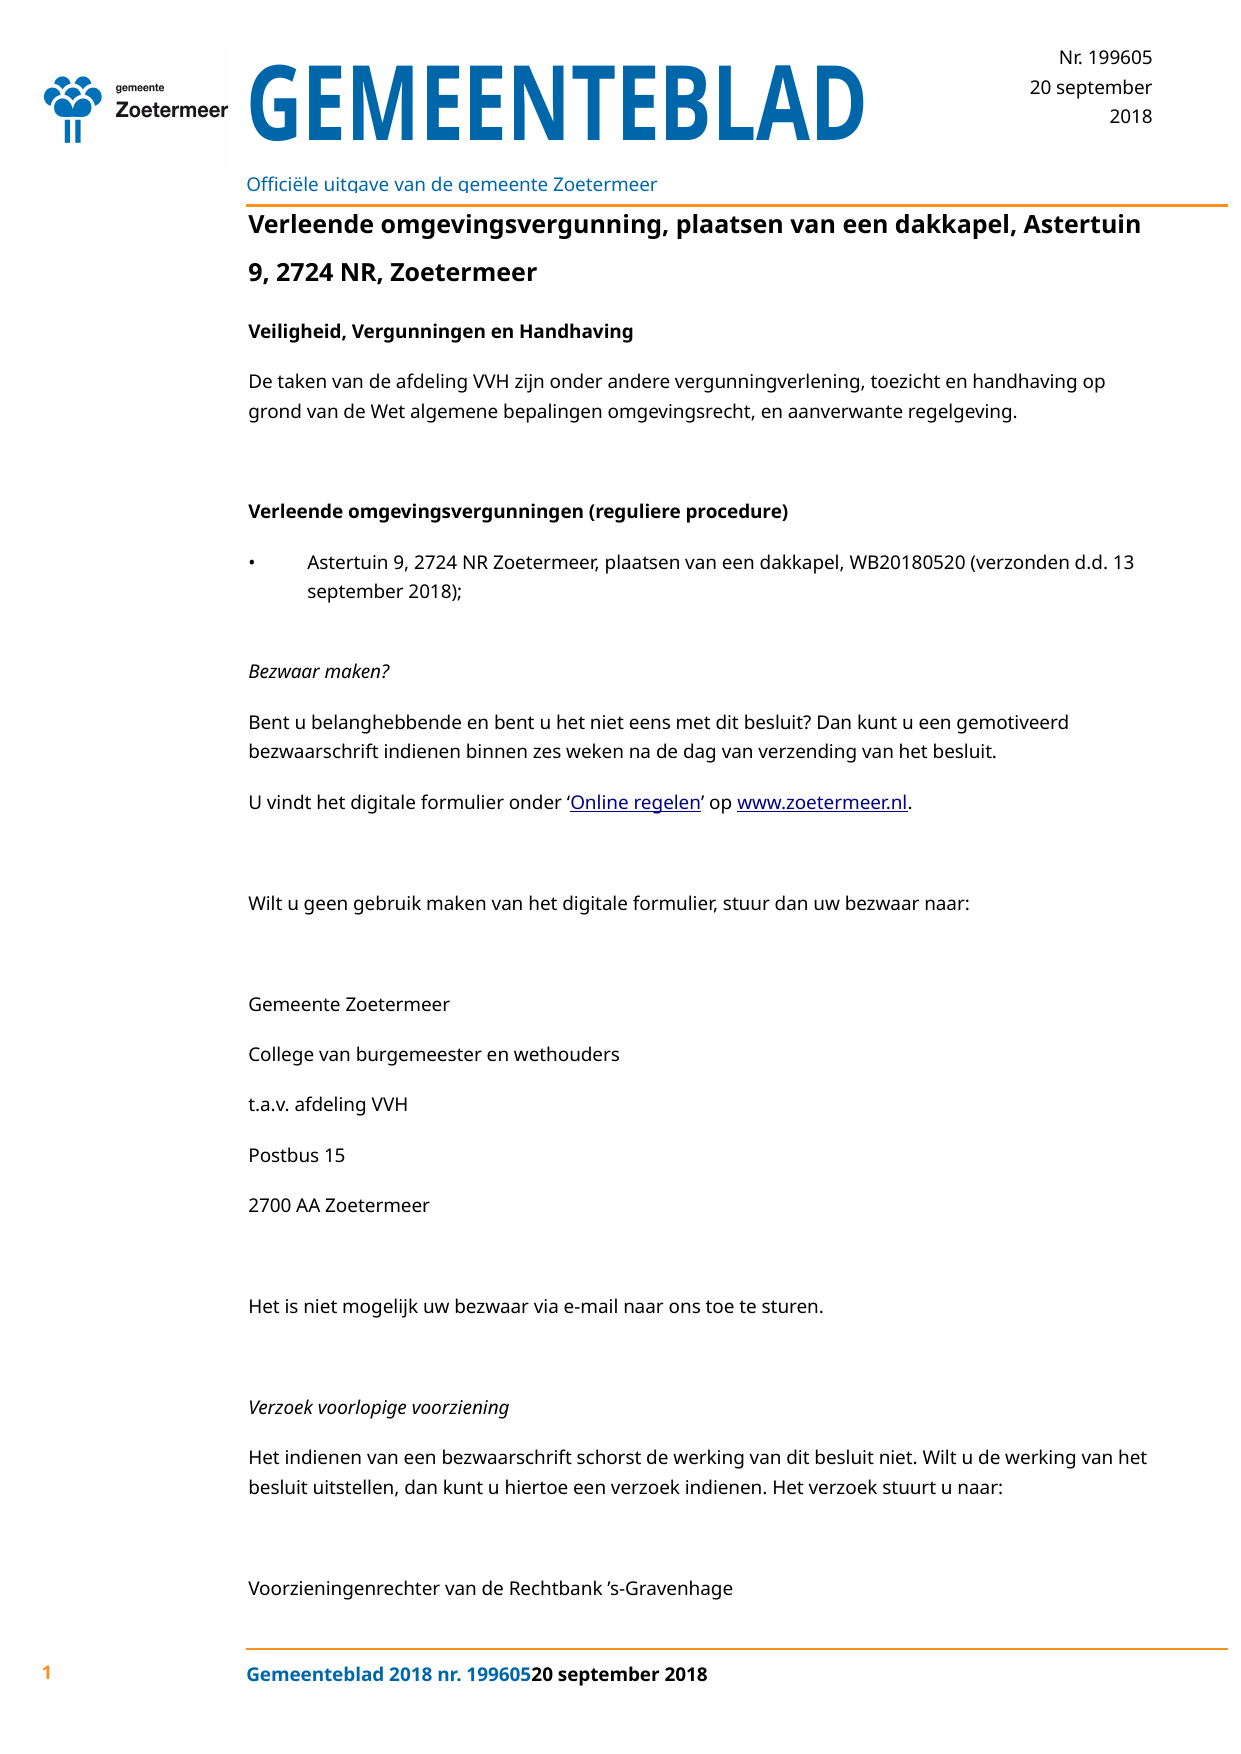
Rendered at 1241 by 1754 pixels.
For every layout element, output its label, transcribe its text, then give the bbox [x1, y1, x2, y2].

text Verzoek voorlopige voorziening [248, 1394, 1152, 1420]
text Het indienen van een bezwaarschrift schorst de werking van dit besluit niet. Wilt u de werking van het besluit uitstellen, dan kunt u hiertoe een verzoek indienen. Het verzoek stuurt u naar: [248, 1444, 1152, 1500]
text Bent u belanghebbende en bent u het niet eens met dit besluit? Dan kunt u een gemotiveerd bezwaarschrift indienen binnen zes weken na de dag van verzending van het besluit. [248, 709, 1152, 764]
text 2700 AA Zoetermeer [248, 1192, 1152, 1218]
text Voorzieningenrechter van de Rechtbank ’s-Gravenhage [248, 1575, 1152, 1601]
text Gemeente Zoetermeer [248, 991, 1152, 1017]
text t.a.v. afdeling VVH [248, 1092, 1152, 1117]
text Veiligheid, Vergunningen en Handhaving [248, 318, 1152, 344]
text U vindt het digitale formulier onder ‘Online regelen’ op www.zoetermeer.nl. [248, 789, 1152, 815]
picture [41, 47, 231, 172]
text Verleende omgevingsvergunningen (reguliere procedure) [248, 499, 1152, 524]
text College van burgemeester en wethouders [248, 1041, 1152, 1067]
text Bezwaar maken? [248, 659, 1152, 684]
list Astertuin 9, 2724 NR Zoetermeer, plaatsen van een dakkapel, WB20180520 (verzonden d.d. 13 september 2018); [248, 549, 1152, 604]
text Wilt u geen gebruik maken van het digitale formulier, stuur dan uw bezwaar naar: [248, 890, 1152, 916]
text De taken van de afdeling VVH zijn onder andere vergunningverlening, toezicht en handhaving op grond van de Wet algemene bepalingen omgevingsrecht, en aanverwante regelgeving. [248, 368, 1152, 424]
text Verleende omgevingsvergunning, plaatsen van een dakkapel, Astertuin 9, 2724 NR, Zoetermeer [248, 207, 1152, 288]
text Postbus 15 [248, 1142, 1152, 1168]
text Het is niet mogelijk uw bezwaar via e-mail naar ons toe te sturen. [248, 1293, 1152, 1319]
